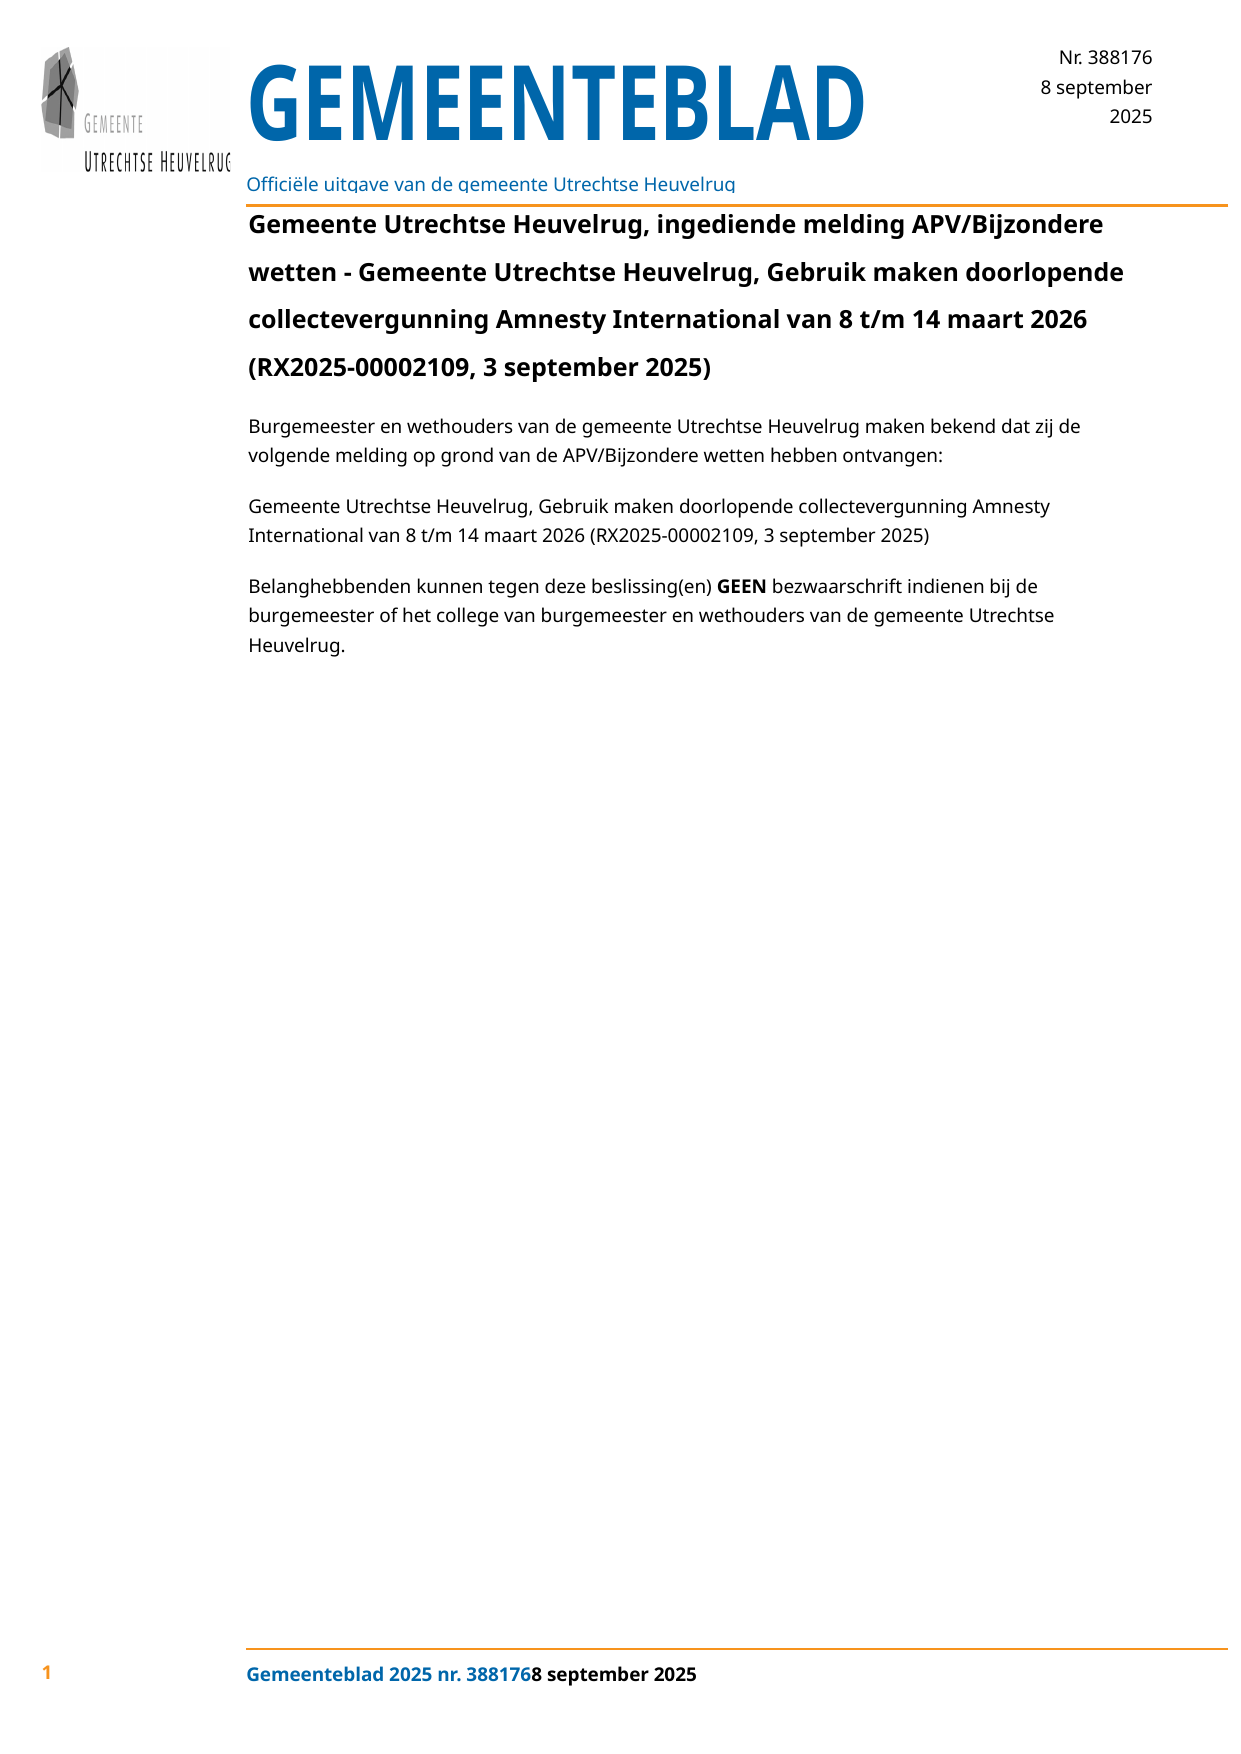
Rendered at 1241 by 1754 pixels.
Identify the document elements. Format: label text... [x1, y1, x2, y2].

text Gemeente Utrechtse Heuvelrug, ingediende melding APV/Bijzondere wetten - Gemeente Utrechtse Heuvelrug, Gebruik maken doorlopende collectevergunning Amnesty International van 8 t/m 14 maart 2026 (RX2025-00002109, 3 september 2025) [248, 207, 1152, 384]
text Gemeente Utrechtse Heuvelrug, Gebruik maken doorlopende collectevergunning Amnesty International van 8 t/m 14 maart 2026 (RX2025-00002109, 3 september 2025) [248, 493, 1152, 548]
picture [41, 47, 231, 172]
text Belanghebbenden kunnen tegen deze beslissing(en) GEEN bezwaarschrift indienen bij de burgemeester of het college van burgemeester en wethouders van de gemeente Utrechtse Heuvelrug. [248, 573, 1152, 658]
text Burgemeester en wethouders van de gemeente Utrechtse Heuvelrug maken bekend dat zij de volgende melding op grond van de APV/Bijzondere wetten hebben ontvangen: [248, 413, 1152, 468]
